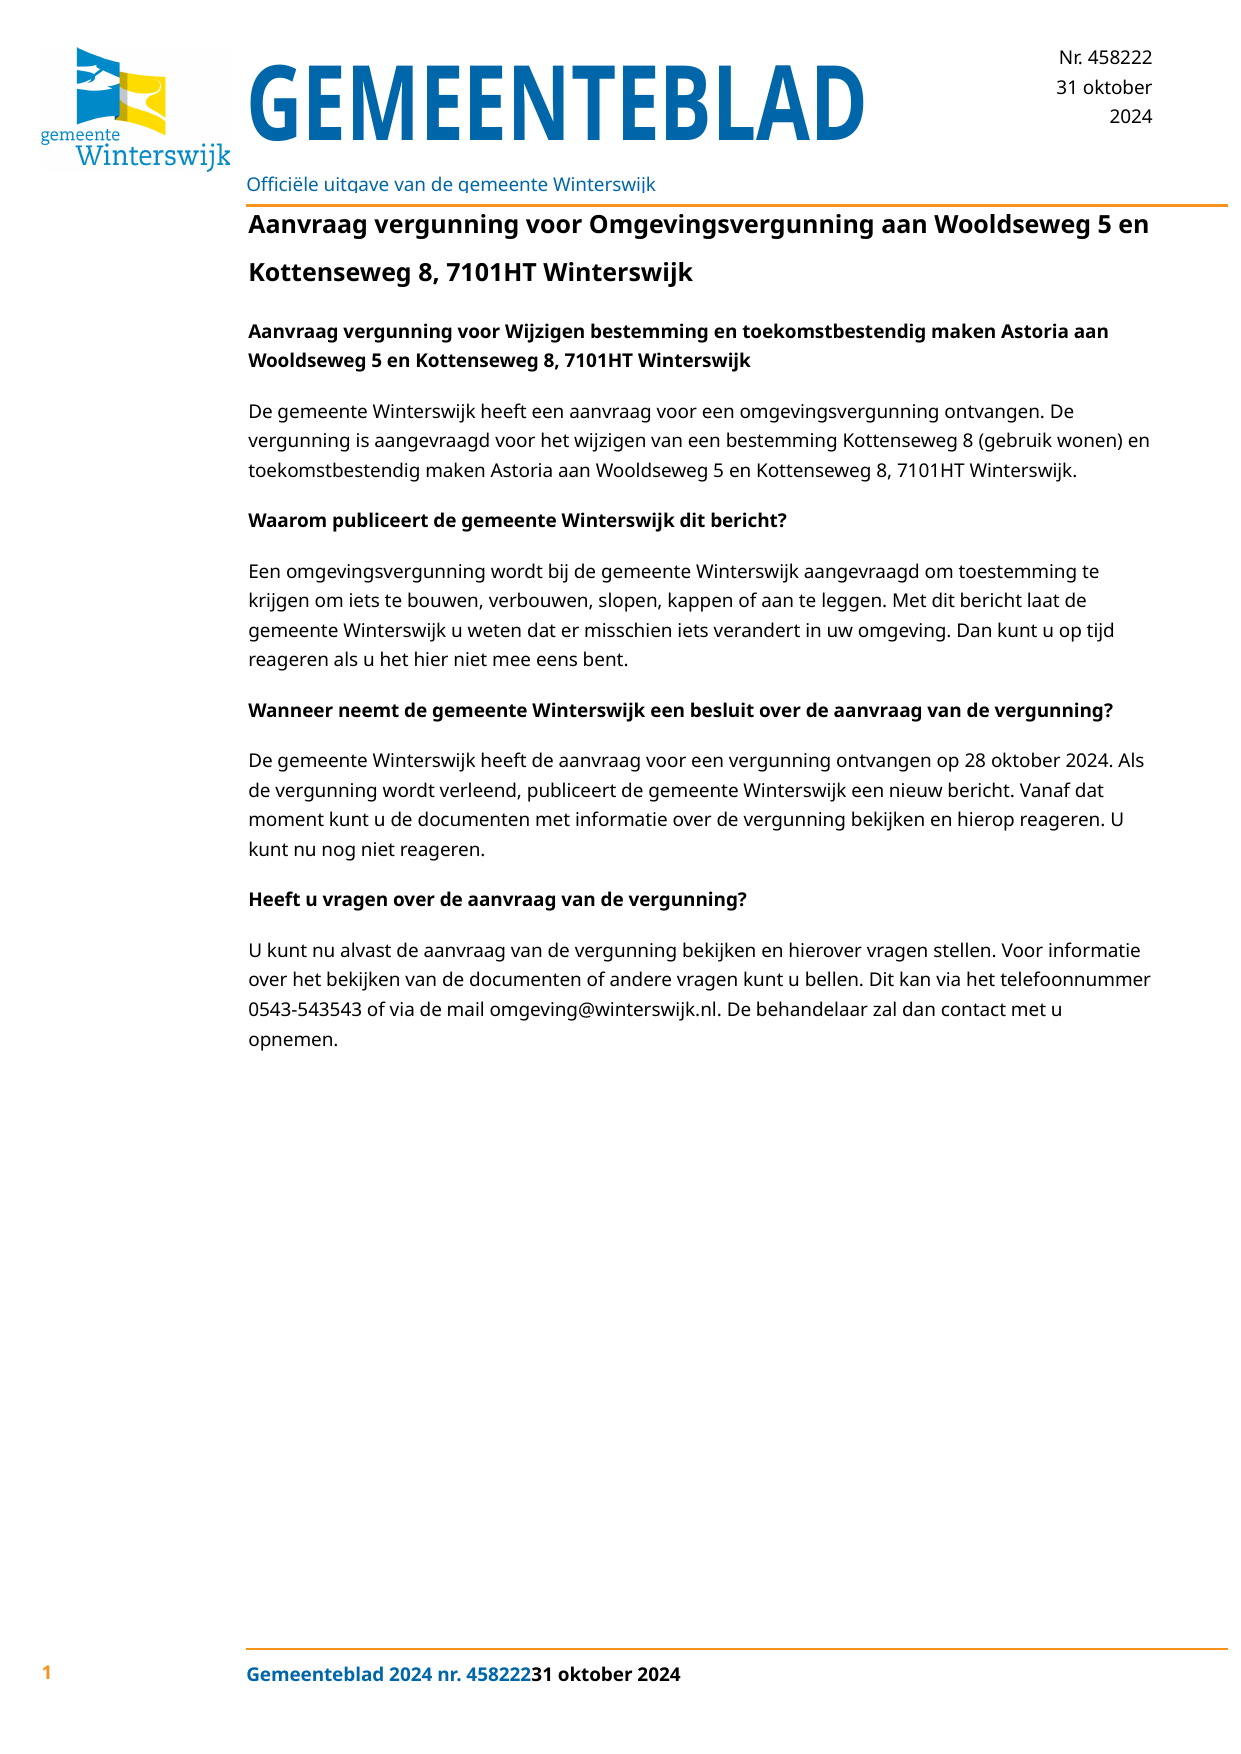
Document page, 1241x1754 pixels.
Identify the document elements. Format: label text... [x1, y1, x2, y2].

text Een omgevingsvergunning wordt bij de gemeente Winterswijk aangevraagd om toestemming te krijgen om iets te bouwen, verbouwen, slopen, kappen of aan te leggen. Met dit bericht laat de gemeente Winterswijk u weten dat er misschien iets verandert in uw omgeving. Dan kunt u op tijd reageren als u het hier niet mee eens bent. [248, 558, 1152, 672]
text Aanvraag vergunning voor Omgevingsvergunning aan Wooldseweg 5 en Kottenseweg 8, 7101HT Winterswijk [248, 207, 1152, 288]
picture [41, 47, 231, 172]
text De gemeente Winterswijk heeft een aanvraag voor een omgevingsvergunning ontvangen. De vergunning is aangevraagd voor het wijzigen van een bestemming Kottenseweg 8 (gebruik wonen) en toekomstbestendig maken Astoria aan Wooldseweg 5 en Kottenseweg 8, 7101HT Winterswijk. [248, 398, 1152, 483]
text Heeft u vragen over de aanvraag van de vergunning? [248, 887, 1152, 912]
picture [225, 153, 231, 162]
text U kunt nu alvast de aanvraag van de vergunning bekijken en hierover vragen stellen. Voor informatie over het bekijken van de documenten of andere vragen kunt u bellen. Dit kan via het telefoonnummer 0543-543543 of via de mail omgeving@winterswijk.nl. De behandelaar zal dan contact met u opnemen. [248, 937, 1152, 1052]
text De gemeente Winterswijk heeft de aanvraag voor een vergunning ontvangen op 28 oktober 2024. Als de vergunning wordt verleend, publiceert de gemeente Winterswijk een nieuw bericht. Vanaf dat moment kunt u de documenten met informatie over de vergunning bekijken en hierop reageren. U kunt nu nog niet reageren. [248, 747, 1152, 862]
text Waarom publiceert de gemeente Winterswijk dit bericht? [248, 507, 1152, 533]
text Wanneer neemt de gemeente Winterswijk een besluit over de aanvraag van de vergunning? [248, 697, 1152, 723]
text Aanvraag vergunning voor Wijzigen bestemming en toekomstbestendig maken Astoria aan Wooldseweg 5 en Kottenseweg 8, 7101HT Winterswijk [248, 318, 1152, 373]
